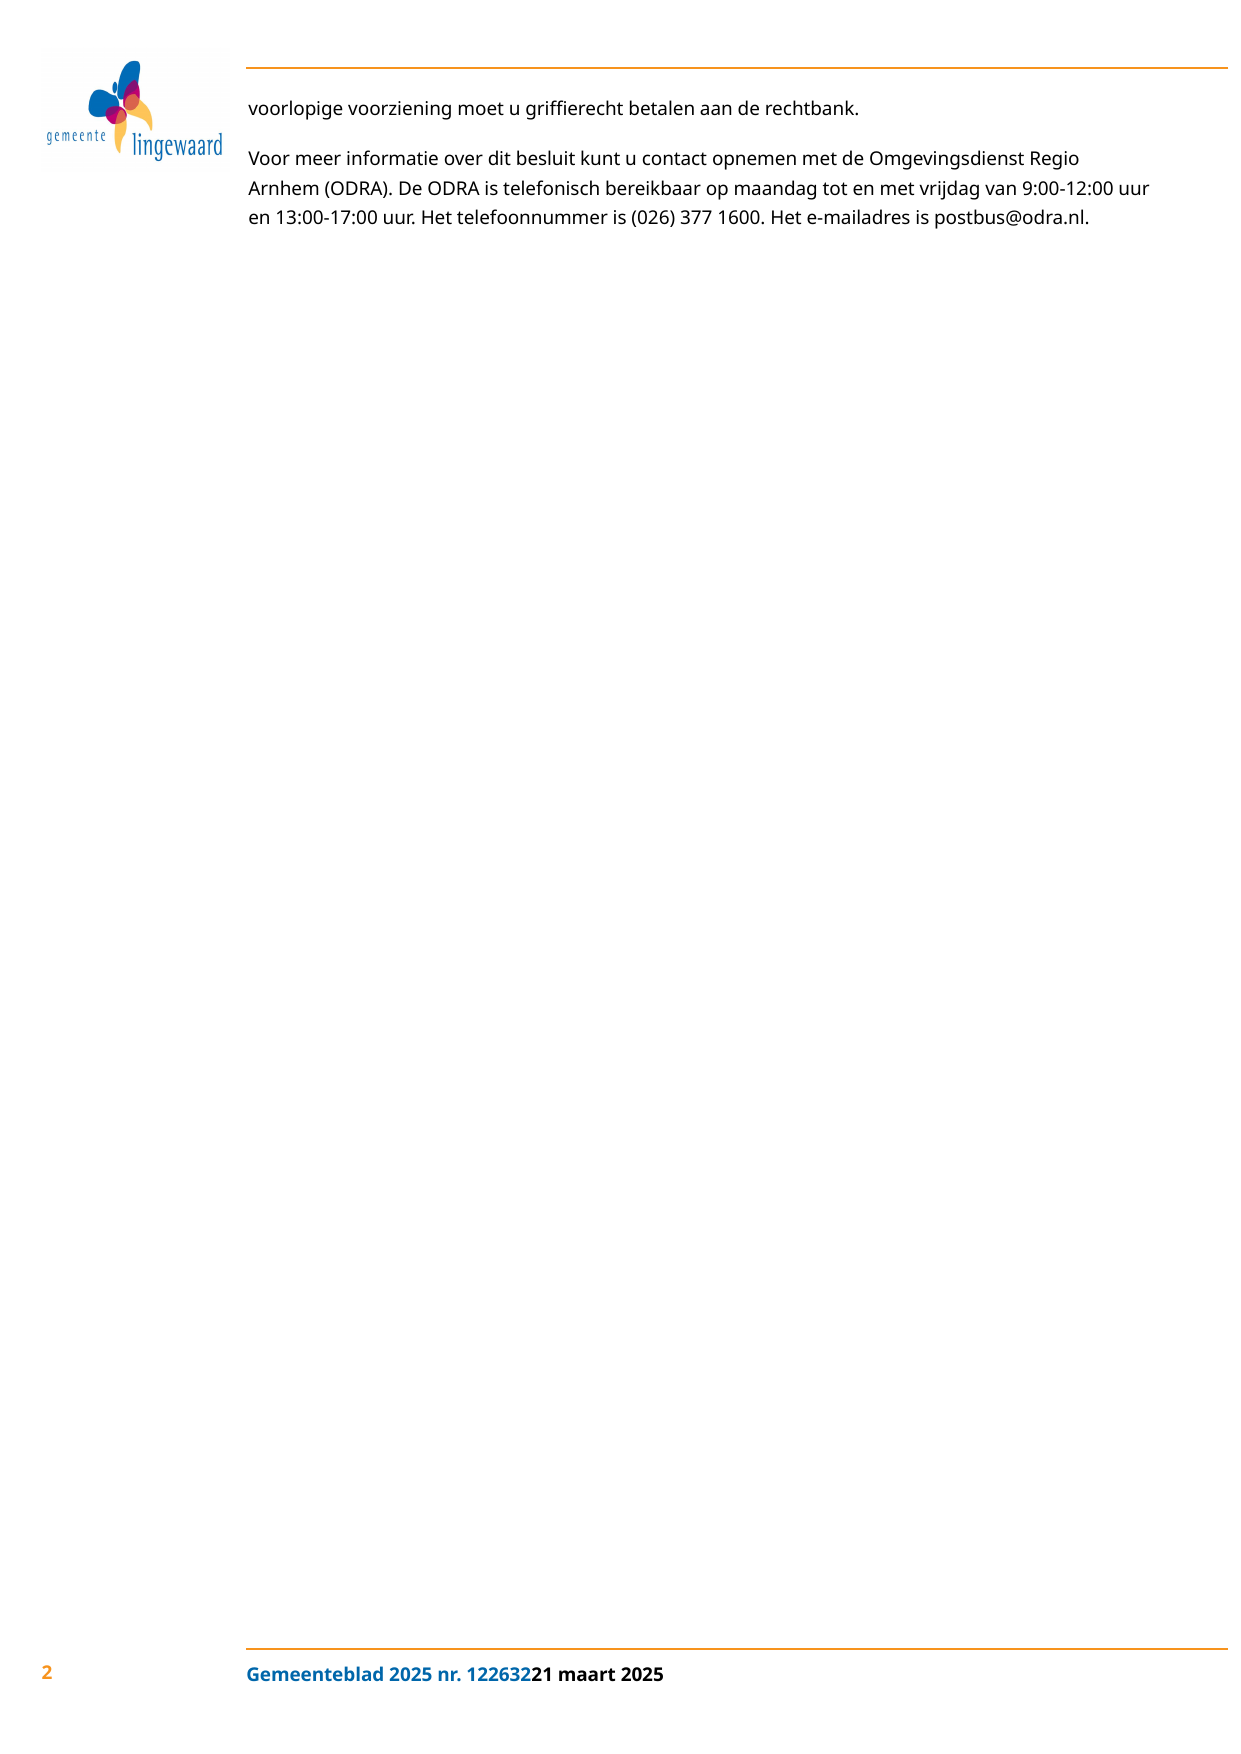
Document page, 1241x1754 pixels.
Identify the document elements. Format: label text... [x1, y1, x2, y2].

picture [41, 47, 231, 172]
text Voor meer informatie over dit besluit kunt u contact opnemen met de Omgevingsdienst Regio Arnhem (ODRA). De ODRA is telefonisch bereikbaar op maandag tot en met vrijdag van 9:00-12:00 uur en 13:00-17:00 uur. Het telefoonnummer is (026) 377 1600. Het e-mailadres is postbus@odra.nl. [248, 145, 1152, 230]
text voorlopige voorziening moet u griffierecht betalen aan de rechtbank. [248, 95, 1152, 121]
